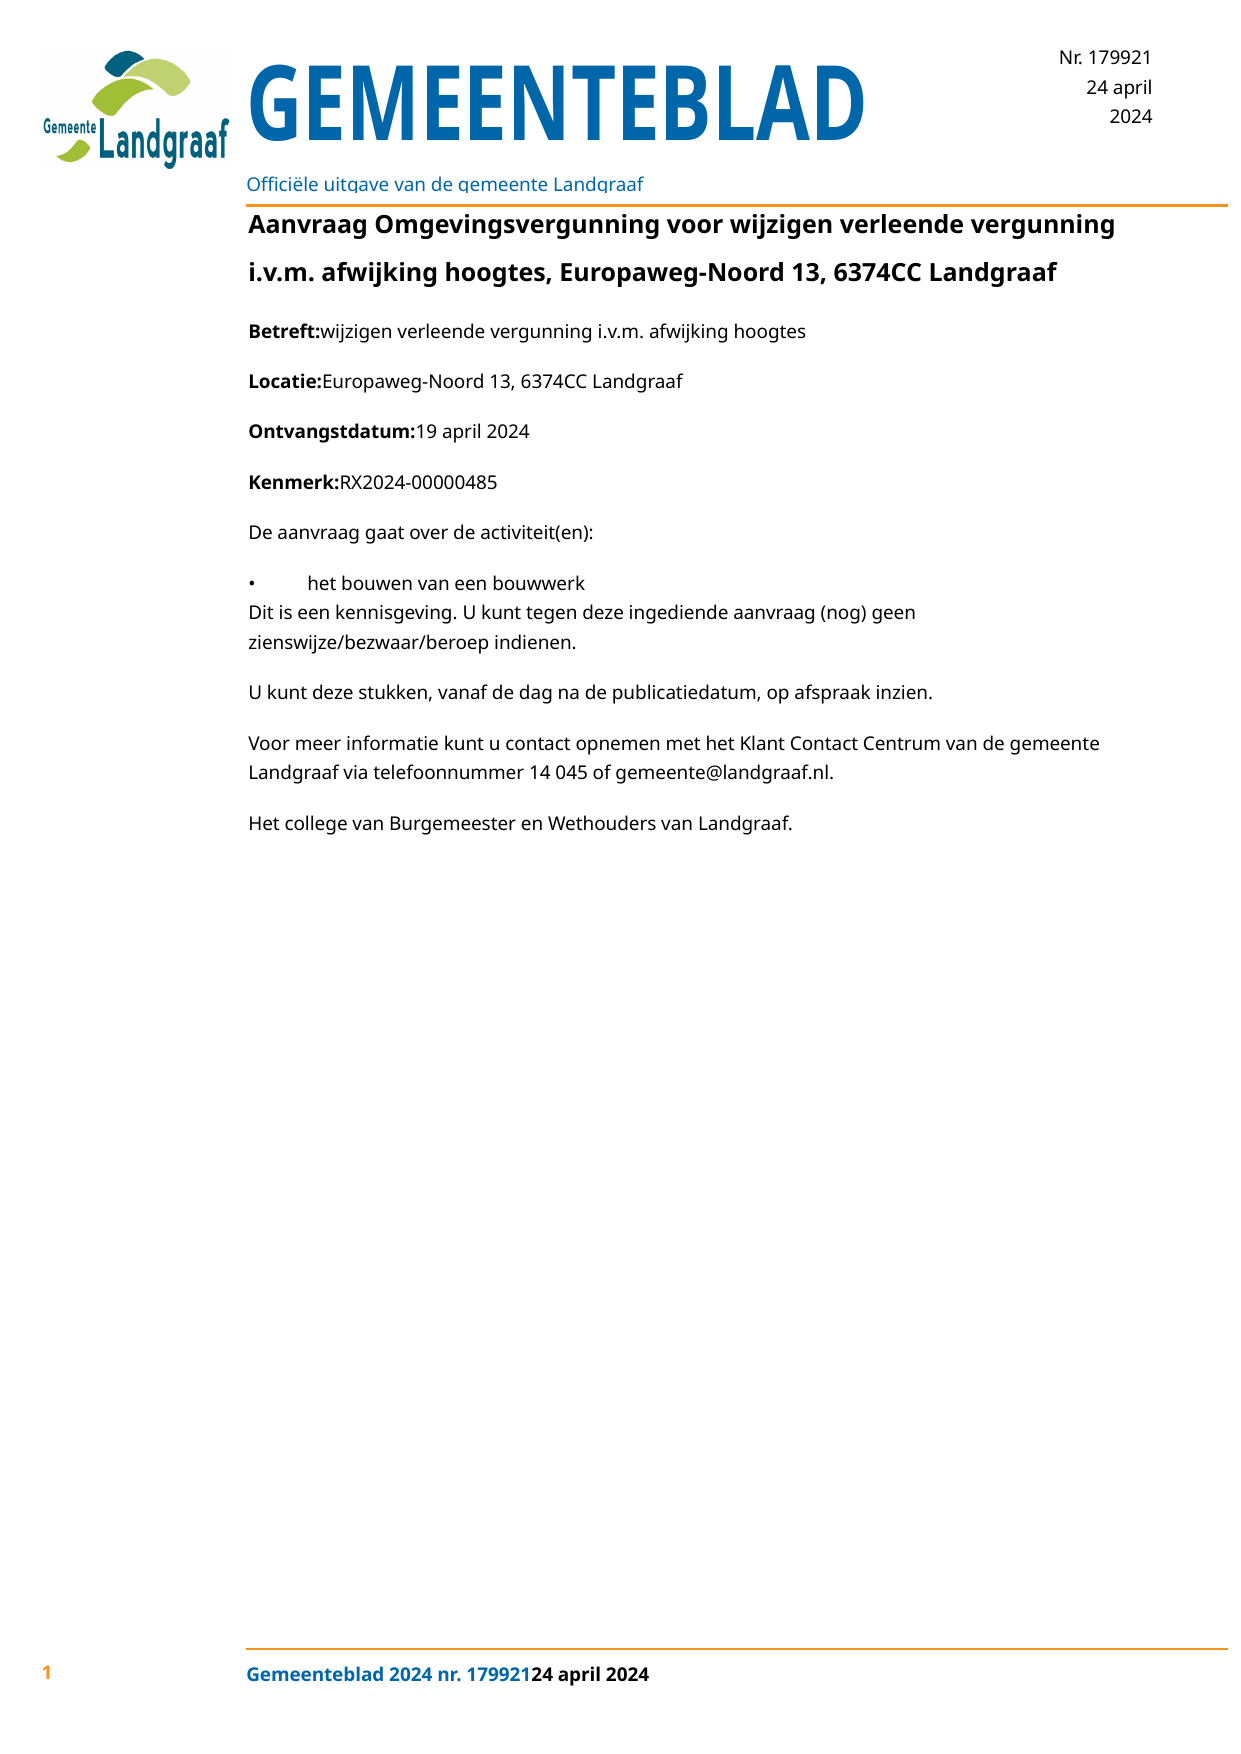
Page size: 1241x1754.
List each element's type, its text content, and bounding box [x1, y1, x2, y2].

text Locatie:Europaweg-Noord 13, 6374CC Landgraaf [248, 368, 1152, 394]
text Het college van Burgemeester en Wethouders van Landgraaf. [248, 810, 1152, 836]
text Voor meer informatie kunt u contact opnemen met het Klant Contact Centrum van de gemeente Landgraaf via telefoonnummer 14 045 of gemeente@landgraaf.nl. [248, 730, 1152, 785]
picture [41, 47, 231, 172]
list het bouwen van een bouwwerk [248, 570, 1152, 596]
text Betreft:wijzigen verleende vergunning i.v.m. afwijking hoogtes [248, 318, 1152, 344]
text Ontvangstdatum:19 april 2024 [248, 419, 1152, 444]
text De aanvraag gaat over de activiteit(en): [248, 519, 1152, 545]
text Aanvraag Omgevingsvergunning voor wijzigen verleende vergunning i.v.m. afwijking hoogtes, Europaweg-Noord 13, 6374CC Landgraaf [248, 207, 1152, 288]
text Dit is een kennisgeving. U kunt tegen deze ingediende aanvraag (nog) geen zienswijze/bezwaar/beroep indienen. [248, 599, 1152, 655]
text Kenmerk:RX2024-00000485 [248, 469, 1152, 495]
text U kunt deze stukken, vanaf de dag na de publicatiedatum, op afspraak inzien. [248, 679, 1152, 705]
